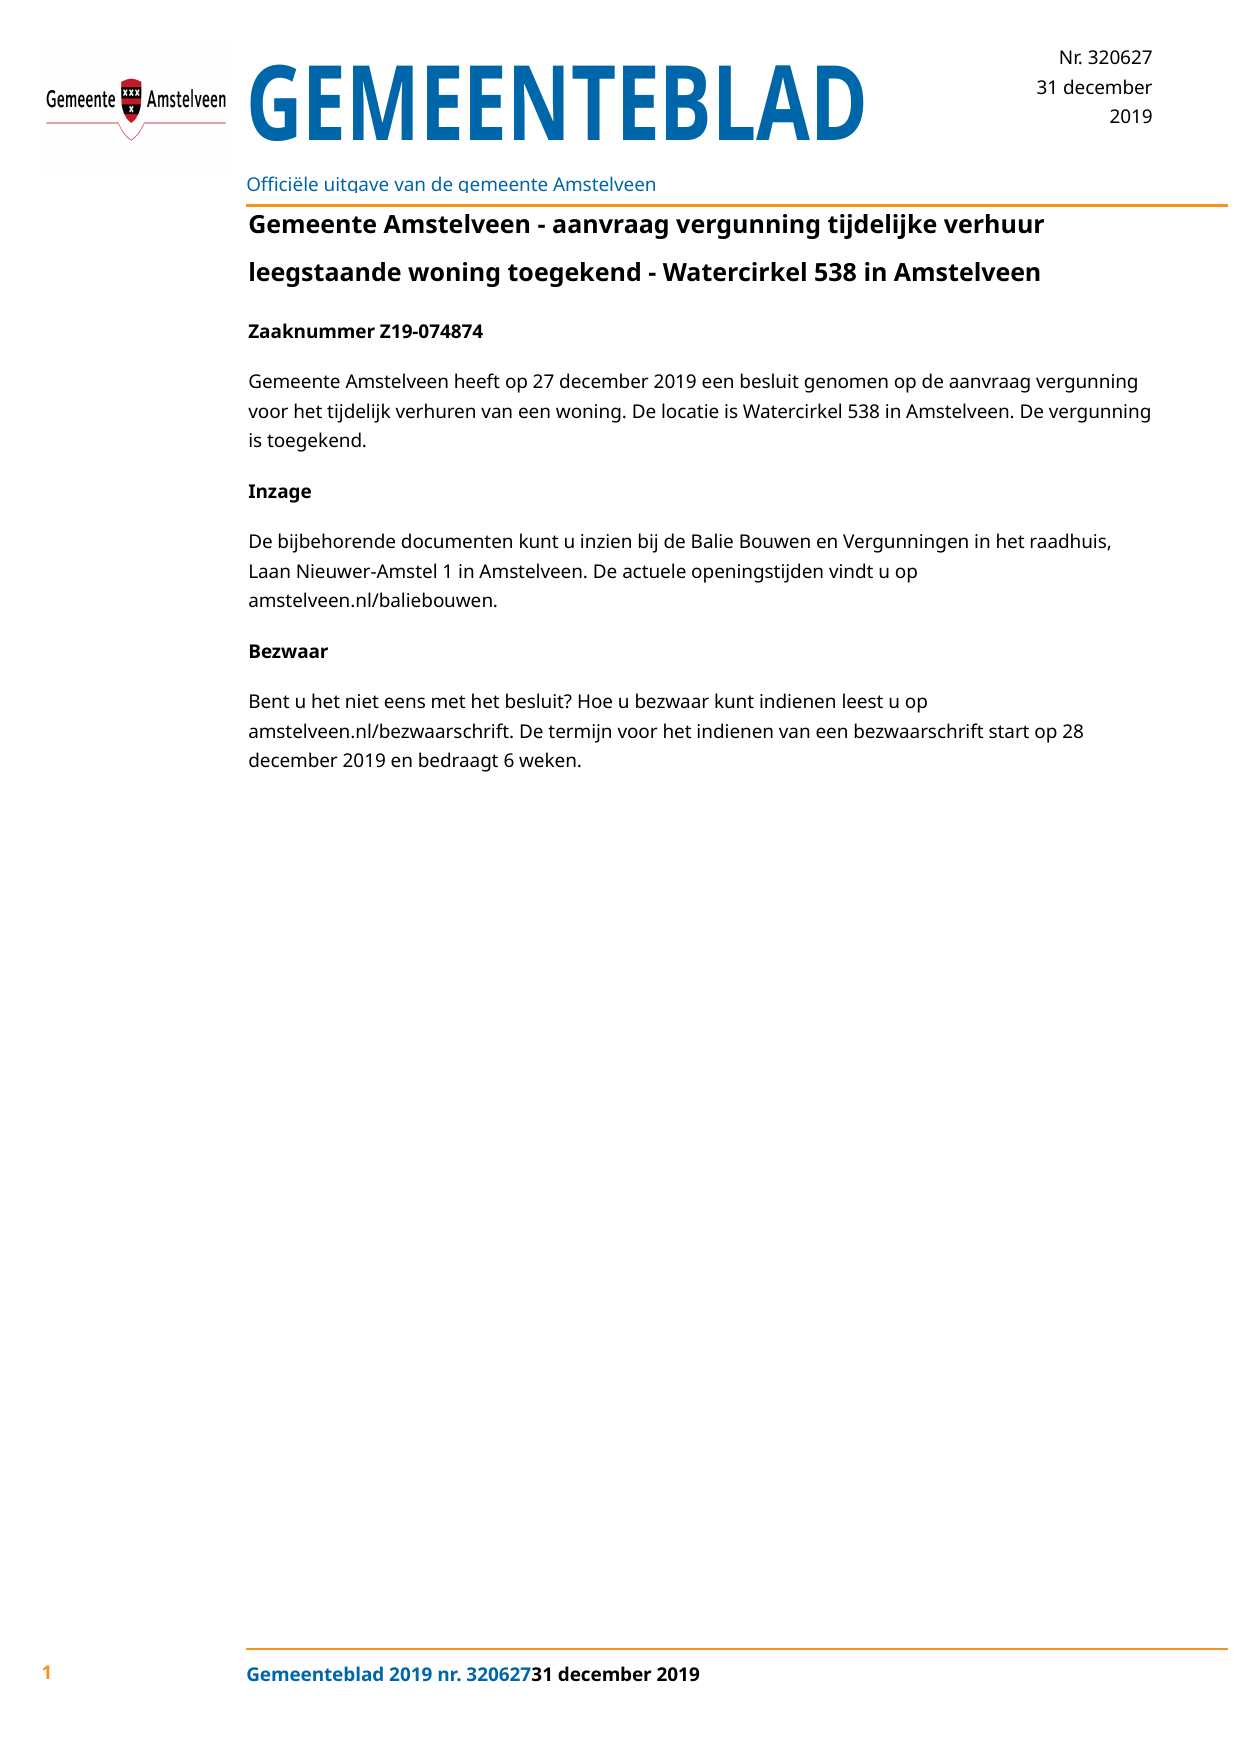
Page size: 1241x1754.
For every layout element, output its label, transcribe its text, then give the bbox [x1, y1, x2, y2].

text Gemeente Amstelveen heeft op 27 december 2019 een besluit genomen op de aanvraag vergunning voor het tijdelijk verhuren van een woning. De locatie is Watercirkel 538 in Amstelveen. De vergunning is toegekend. [248, 368, 1152, 453]
text Zaaknummer Z19-074874 [248, 318, 1152, 344]
text Gemeente Amstelveen - aanvraag vergunning tijdelijke verhuur leegstaande woning toegekend - Watercirkel 538 in Amstelveen [248, 207, 1152, 288]
text Bezwaar [248, 638, 1152, 664]
text De bijbehorende documenten kunt u inzien bij de Balie Bouwen en Vergunningen in het raadhuis, Laan Nieuwer-Amstel 1 in Amstelveen. De actuele openingstijden vindt u op amstelveen.nl/baliebouwen. [248, 528, 1152, 613]
text Bent u het niet eens met het besluit? Hoe u bezwaar kunt indienen leest u op amstelveen.nl/bezwaarschrift. De termijn voor het indienen van een bezwaarschrift start op 28 december 2019 en bedraagt 6 weken. [248, 688, 1152, 773]
picture [41, 47, 231, 172]
text Inzage [248, 478, 1152, 504]
